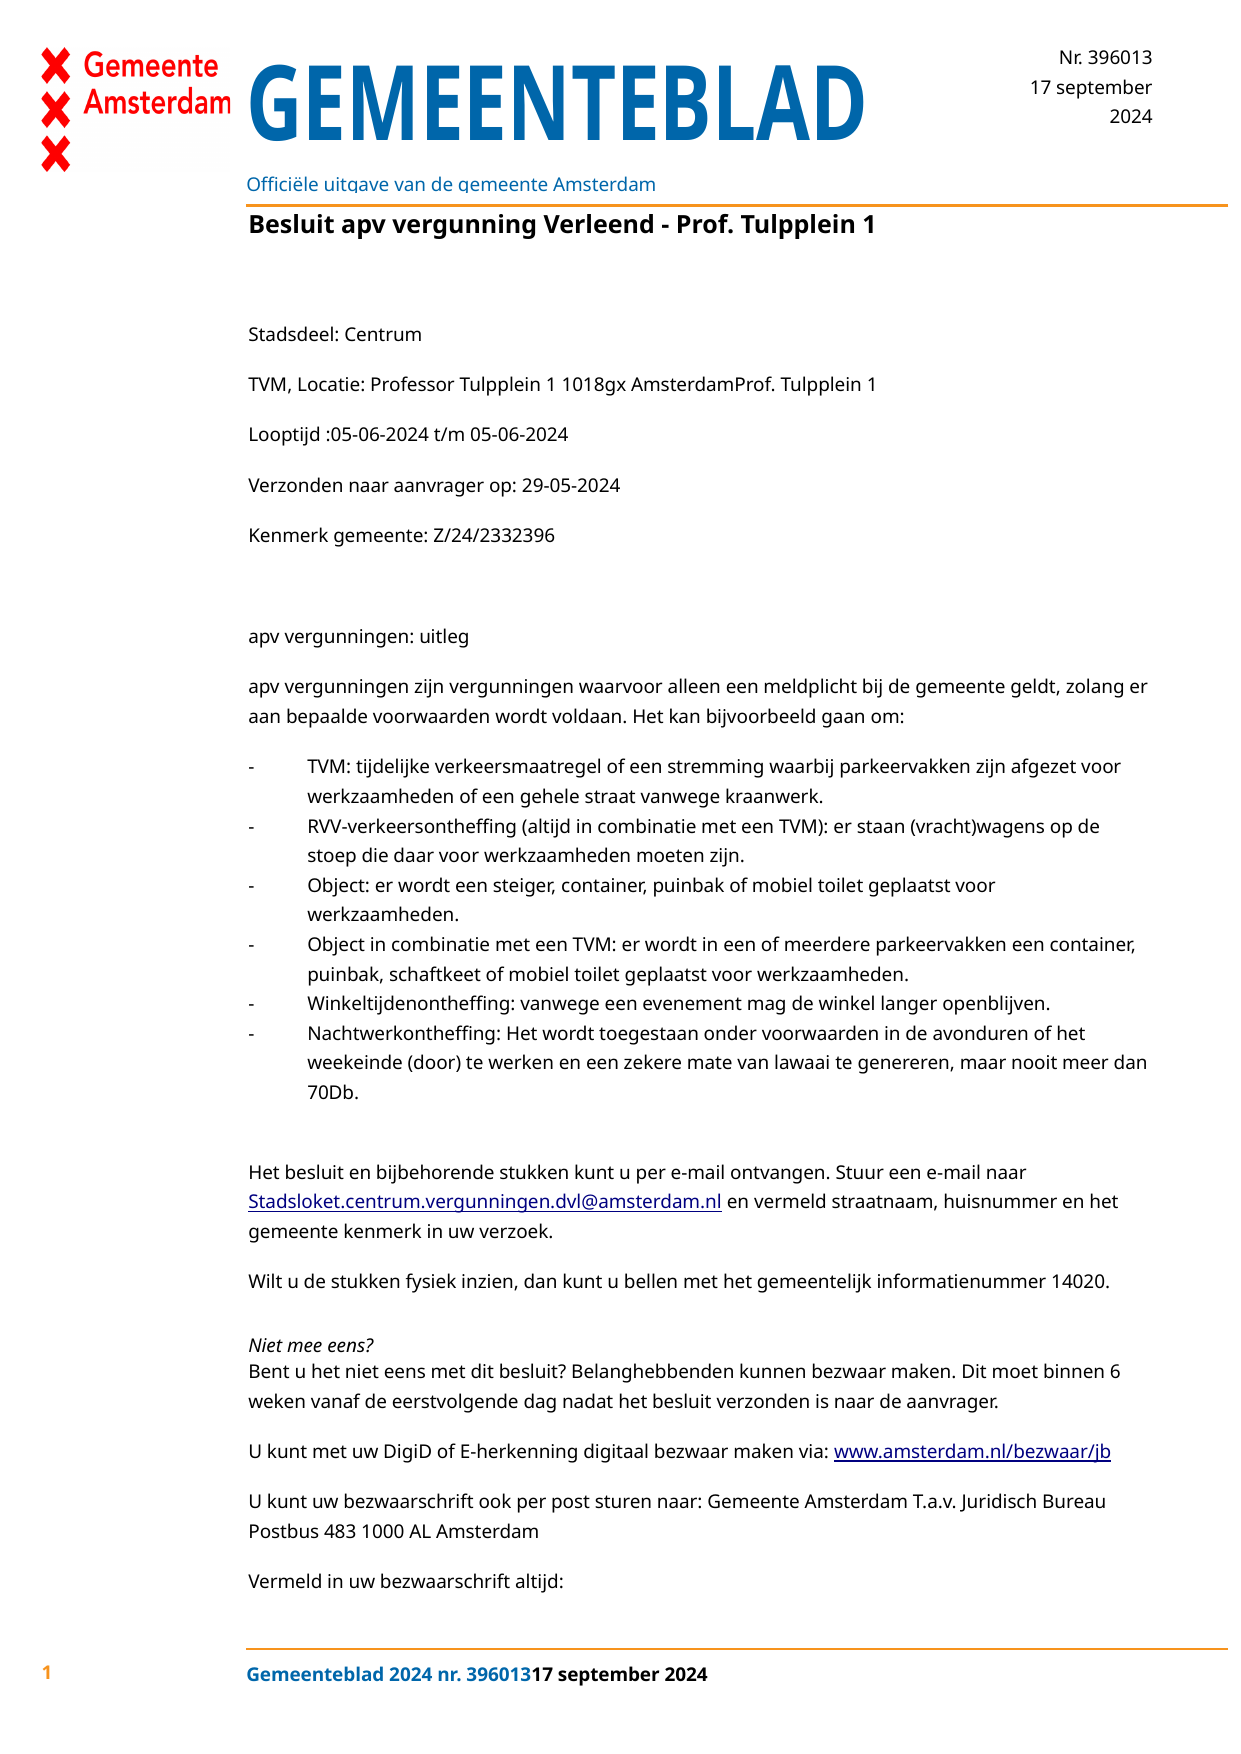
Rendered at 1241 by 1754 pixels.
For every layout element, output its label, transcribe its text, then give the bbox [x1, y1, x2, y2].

list Object: er wordt een steiger, container, puinbak of mobiel toilet geplaatst voor werkzaamheden. [248, 872, 1152, 927]
text apv vergunningen zijn vergunningen waarvoor alleen een meldplicht bij de gemeente geldt, zolang er aan bepaalde voorwaarden wordt voldaan. Het kan bijvoorbeeld gaan om: [248, 674, 1152, 729]
text U kunt met uw DigiD of E-herkenning digitaal bezwaar maken via: www.amsterdam.nl/bezwaar/jb [248, 1438, 1152, 1464]
text TVM, Locatie: Professor Tulpplein 1 1018gx AmsterdamProf. Tulpplein 1 [248, 371, 1152, 397]
text U kunt uw bezwaarschrift ook per post sturen naar: Gemeente Amsterdam T.a.v. Juridisch Bureau Postbus 483 1000 AL Amsterdam [248, 1489, 1152, 1544]
text Verzonden naar aanvrager op: 29-05-2024 [248, 472, 1152, 498]
text apv vergunningen: uitleg [248, 623, 1152, 649]
text Besluit apv vergunning Verleend - Prof. Tulpplein 1 [248, 207, 1152, 241]
text Niet mee eens? [248, 1333, 1152, 1358]
text Vermeld in uw bezwaarschrift altijd: [248, 1569, 1152, 1594]
list TVM: tijdelijke verkeersmaatregel of een stremming waarbij parkeervakken zijn afgezet voor werkzaamheden of een gehele straat vanwege kraanwerk. [248, 754, 1152, 809]
picture [41, 47, 231, 172]
text Het besluit en bijbehorende stukken kunt u per e-mail ontvangen. Stuur een e-mail naar Stadsloket.centrum.vergunningen.dvl@amsterdam.nl en vermeld straatnaam, huisnummer en het gemeente kenmerk in uw verzoek. [248, 1159, 1152, 1244]
list Winkeltijdenontheffing: vanwege een evenement mag de winkel langer openblijven. [248, 990, 1152, 1016]
text Stadsdeel: Centrum [248, 321, 1152, 346]
list Nachtwerkontheffing: Het wordt toegestaan onder voorwaarden in de avonduren of het weekeinde (door) te werken en een zekere mate van lawaai te genereren, maar nooit meer dan 70Db. [248, 1020, 1152, 1105]
text Wilt u de stukken fysiek inzien, dan kunt u bellen met het gemeentelijk informatienummer 14020. [248, 1269, 1152, 1294]
list RVV-verkeersontheffing (altijd in combinatie met een TVM): er staan (vracht)wagens op de stoep die daar voor werkzaamheden moeten zijn. [248, 813, 1152, 868]
list Object in combinatie met een TVM: er wordt in een of meerdere parkeervakken een container, puinbak, schaftkeet of mobiel toilet geplaatst voor werkzaamheden. [248, 931, 1152, 986]
text Looptijd :05-06-2024 t/m 05-06-2024 [248, 422, 1152, 447]
text Kenmerk gemeente: Z/24/2332396 [248, 522, 1152, 548]
text Bent u het niet eens met dit besluit? Belanghebbenden kunnen bezwaar maken. Dit moet binnen 6 weken vanaf de eerstvolgende dag nadat het besluit verzonden is naar de aanvrager. [248, 1358, 1152, 1414]
